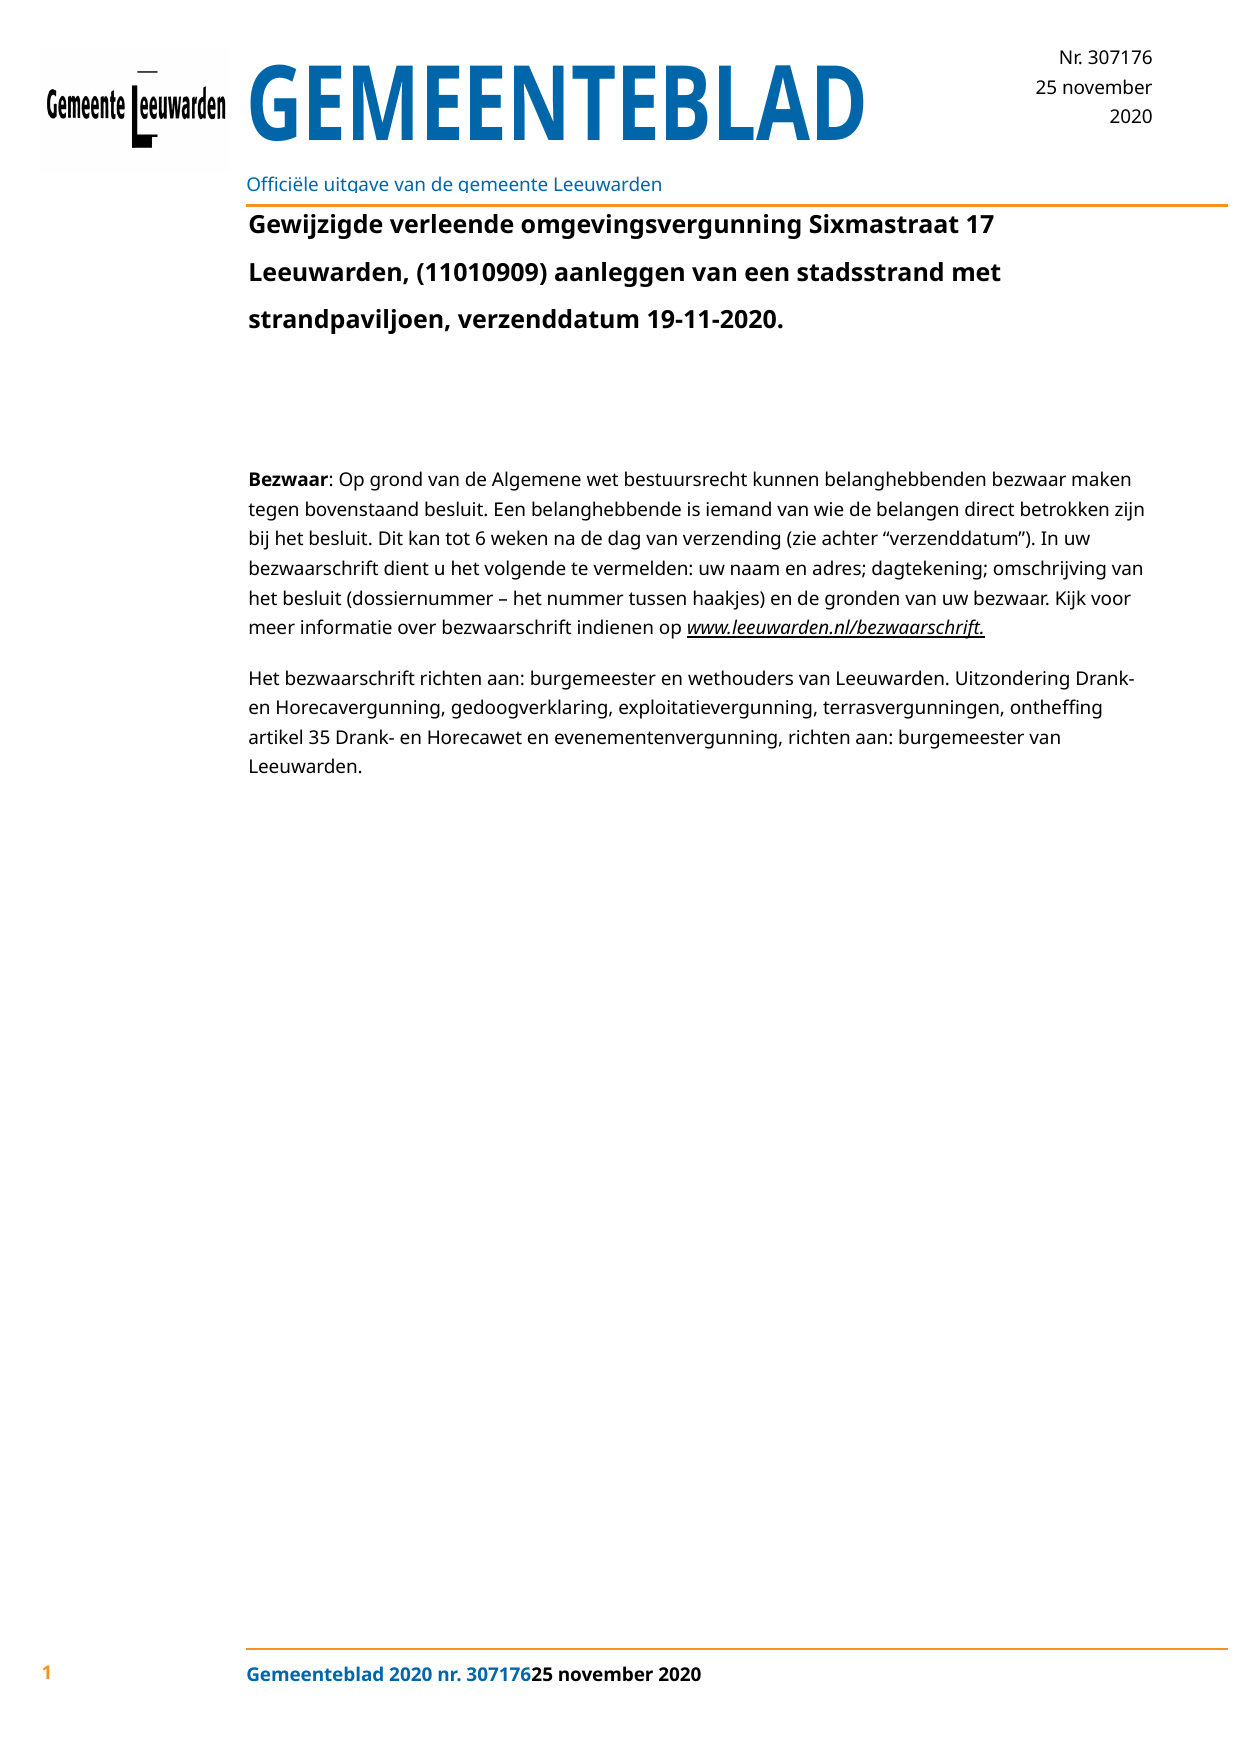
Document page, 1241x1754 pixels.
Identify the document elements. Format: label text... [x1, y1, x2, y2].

text Gewijzigde verleende omgevingsvergunning Sixmastraat 17 Leeuwarden, (11010909) aanleggen van een stadsstrand met strandpaviljoen, verzenddatum 19-11-2020. [248, 207, 1152, 336]
text Bezwaar: Op grond van de Algemene wet bestuursrecht kunnen belanghebbenden bezwaar maken tegen bovenstaand besluit. Een belanghebbende is iemand van wie de belangen direct betrokken zijn bij het besluit. Dit kan tot 6 weken na de dag van verzending (zie achter “verzenddatum”). In uw bezwaarschrift dient u het volgende te vermelden: uw naam en adres; dagtekening; omschrijving van het besluit (dossiernummer – het nummer tussen haakjes) en de gronden van uw bezwaar. Kijk voor meer informatie over bezwaarschrift indienen op www.leeuwarden.nl/bezwaarschrift. [248, 466, 1152, 640]
text Het bezwaarschrift richten aan: burgemeester en wethouders van Leeuwarden. Uitzondering Drank- en Horecavergunning, gedoogverklaring, exploitatievergunning, terrasvergunningen, ontheffing artikel 35 Drank- en Horecawet en evenementenvergunning, richten aan: burgemeester van Leeuwarden. [248, 665, 1152, 779]
picture [41, 47, 231, 172]
